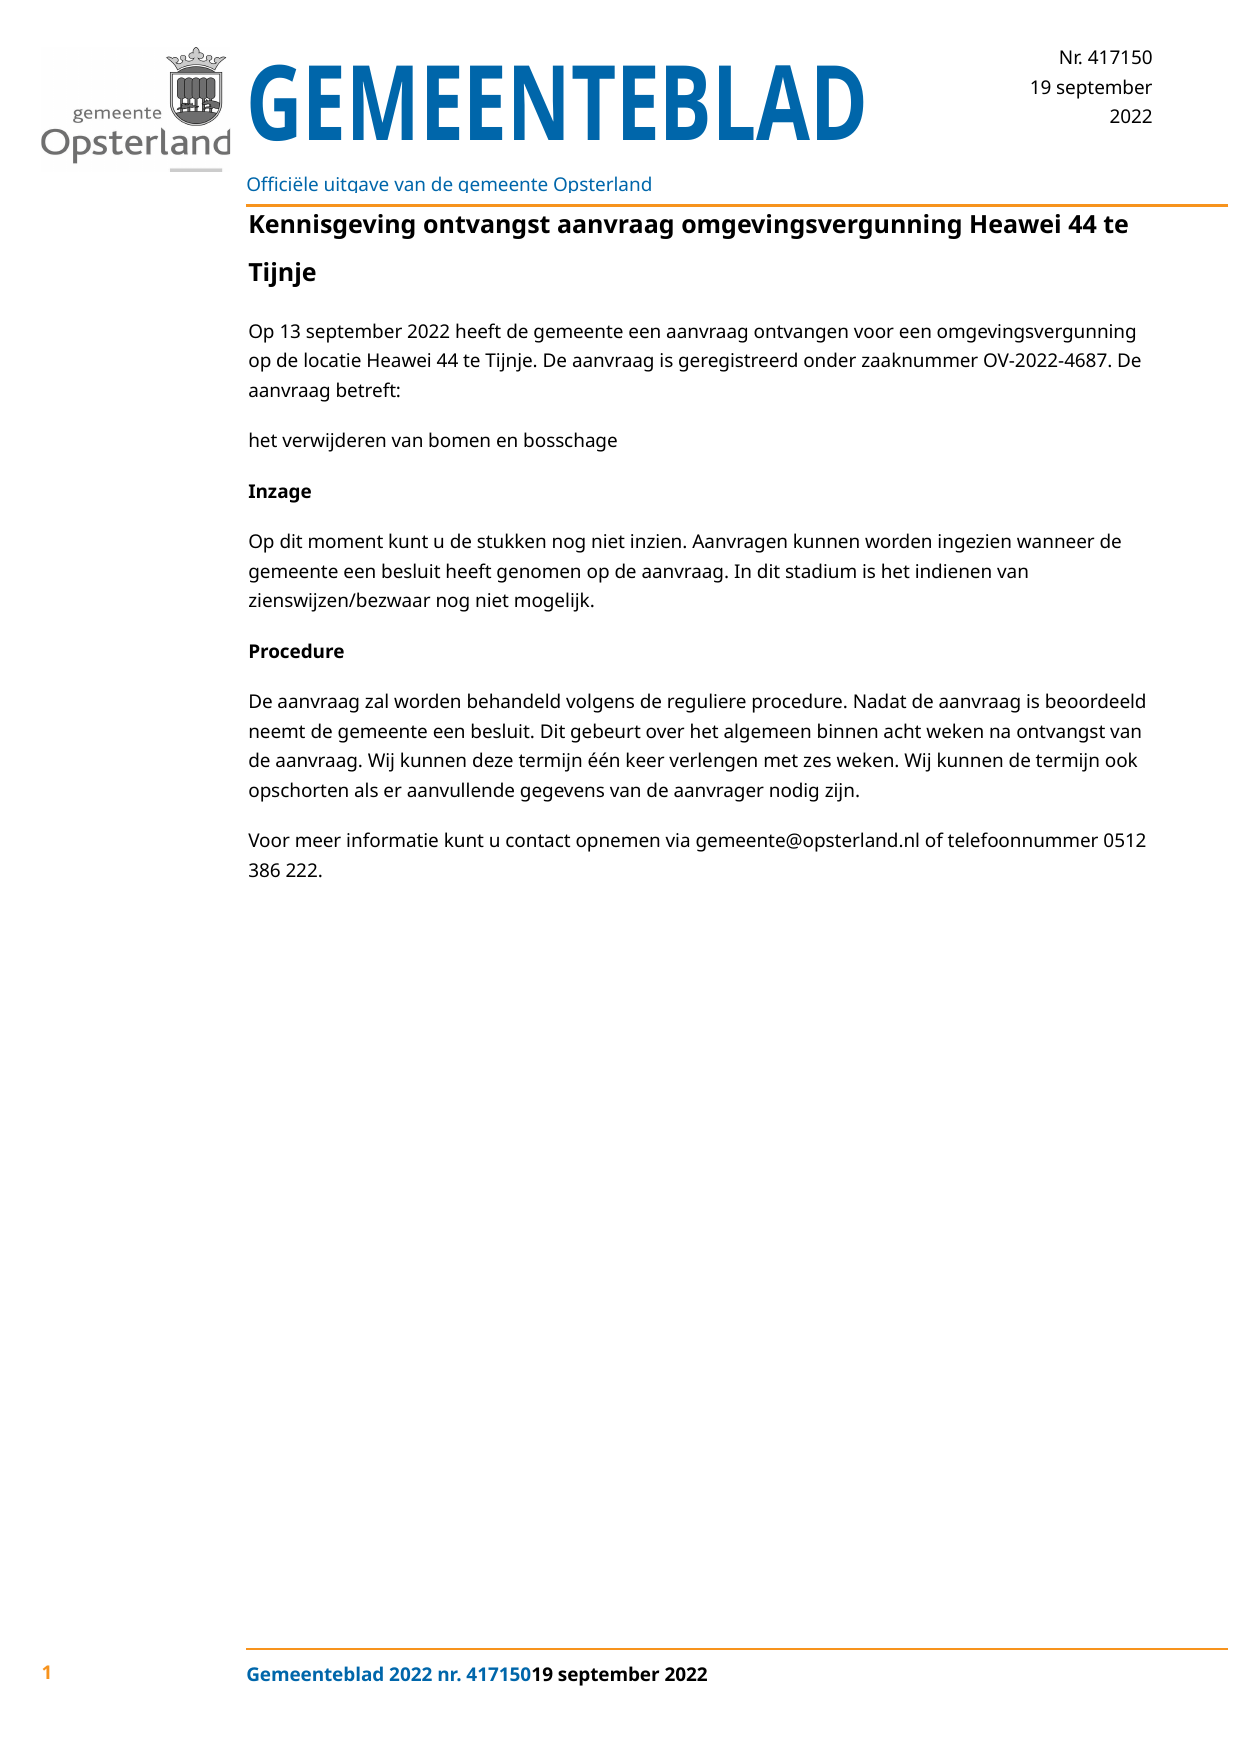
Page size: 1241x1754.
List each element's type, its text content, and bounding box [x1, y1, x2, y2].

picture [41, 47, 231, 172]
text Inzage [248, 478, 1152, 504]
text Op dit moment kunt u de stukken nog niet inzien. Aanvragen kunnen worden ingezien wanneer de gemeente een besluit heeft genomen op de aanvraag. In dit stadium is het indienen van zienswijzen/bezwaar nog niet mogelijk. [248, 528, 1152, 613]
text Op 13 september 2022 heeft de gemeente een aanvraag ontvangen voor een omgevingsvergunning op de locatie Heawei 44 te Tijnje. De aanvraag is geregistreerd onder zaaknummer OV-2022-4687. De aanvraag betreft: [248, 318, 1152, 403]
text Procedure [248, 638, 1152, 664]
text Voor meer informatie kunt u contact opnemen via gemeente@opsterland.nl of telefoonnummer 0512 386 222. [248, 827, 1152, 883]
text Kennisgeving ontvangst aanvraag omgevingsvergunning Heawei 44 te Tijnje [248, 207, 1152, 288]
text het verwijderen van bomen en bosschage [248, 427, 1152, 453]
text De aanvraag zal worden behandeld volgens de reguliere procedure. Nadat de aanvraag is beoordeeld neemt de gemeente een besluit. Dit gebeurt over het algemeen binnen acht weken na ontvangst van de aanvraag. Wij kunnen deze termijn één keer verlengen met zes weken. Wij kunnen de termijn ook opschorten als er aanvullende gegevens van de aanvrager nodig zijn. [248, 688, 1152, 803]
